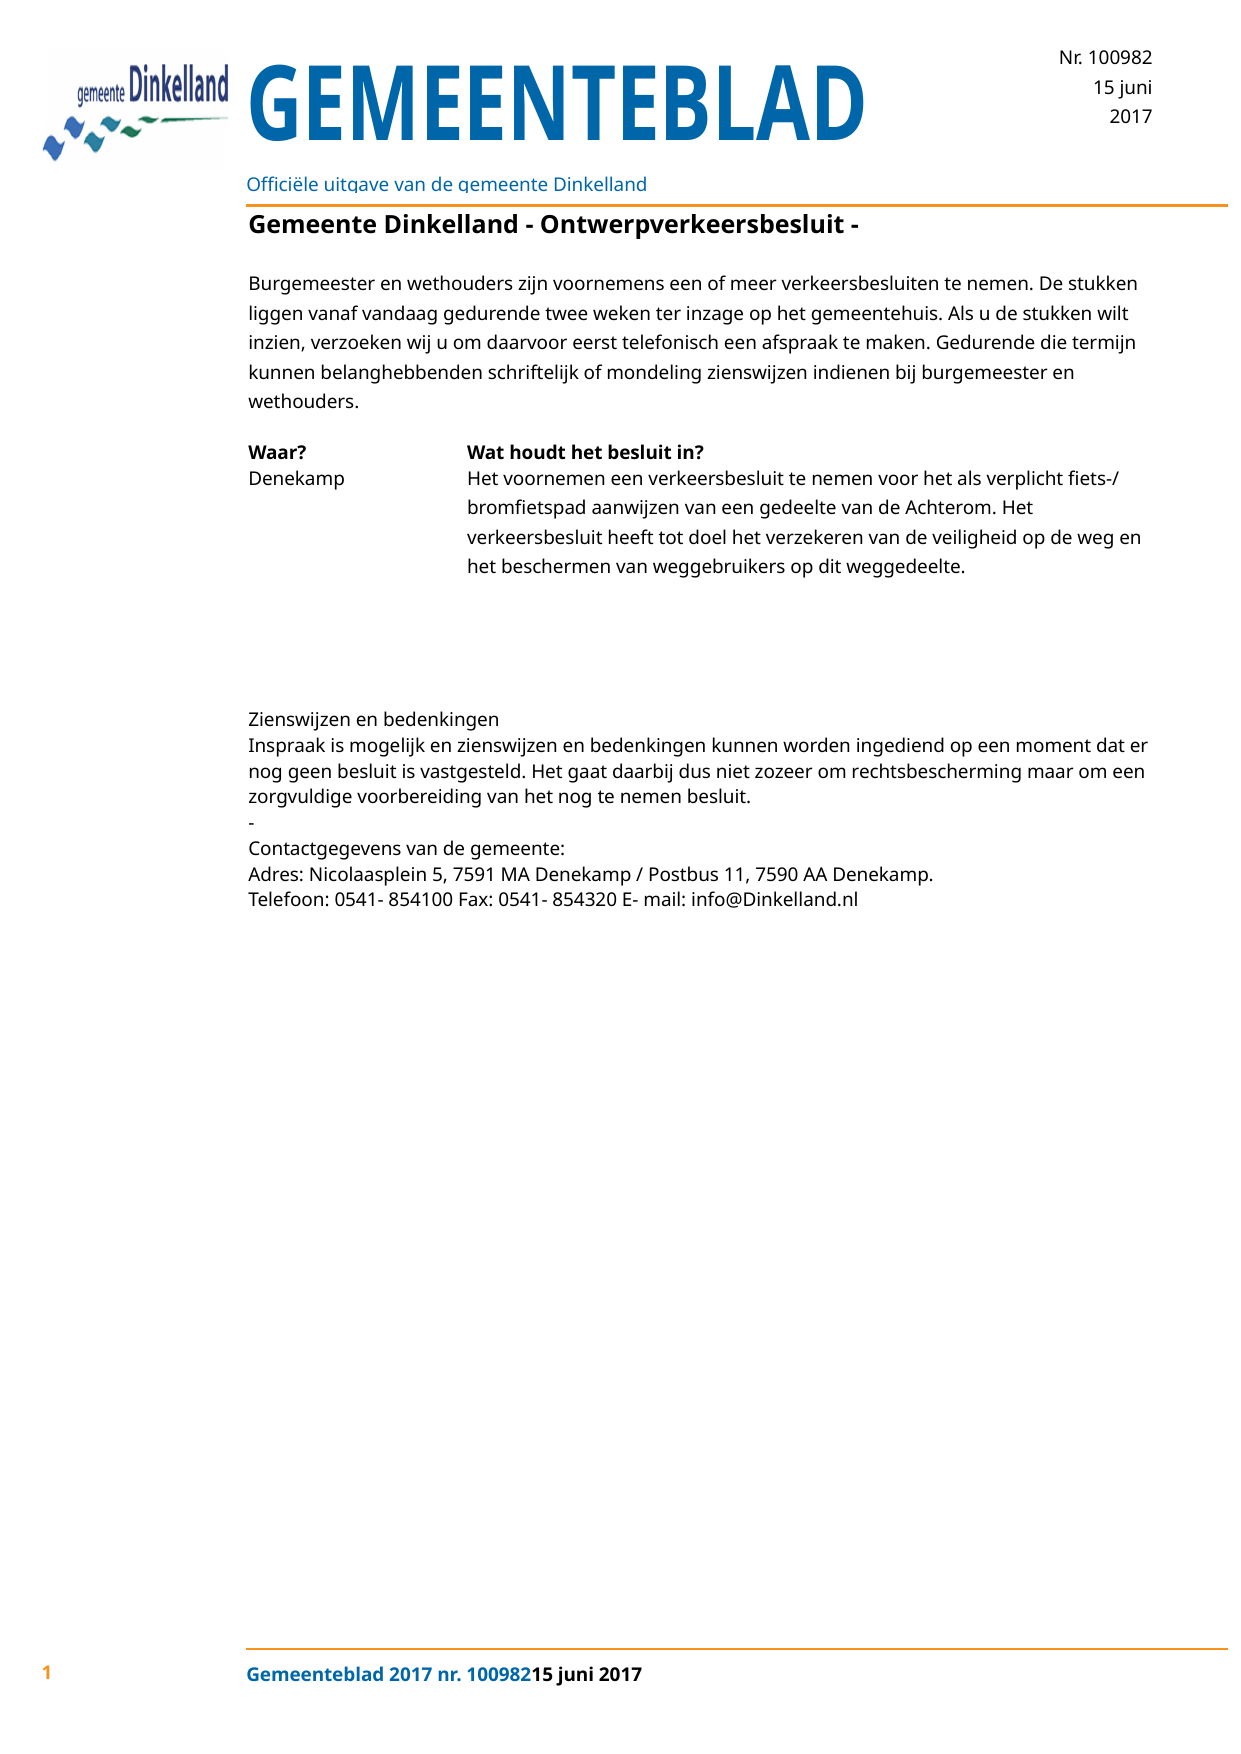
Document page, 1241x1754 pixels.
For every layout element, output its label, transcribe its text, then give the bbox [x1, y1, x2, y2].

text - [248, 809, 1152, 835]
text Gemeente Dinkelland - Ontwerpverkeersbesluit - [248, 207, 1152, 241]
text Telefoon: 0541- 854100 Fax: 0541- 854320 E- mail: info@Dinkelland.nl [248, 887, 1152, 912]
table_header Wat houdt het besluit in? [467, 439, 1152, 465]
text Burgemeester en wethouders zijn voornemens een of meer verkeersbesluiten te nemen. De stukken liggen vanaf vandaag gedurende twee weken ter inzage op het gemeentehuis. Als u de stukken wilt inzien, verzoeken wij u om daarvoor eerst telefonisch een afspraak te maken. Gedurende die termijn kunnen belanghebbenden schriftelijk of mondeling zienswijzen indienen bij burgemeester en wethouders. [248, 270, 1152, 414]
table_header Waar? [248, 439, 467, 465]
table_cell Denekamp [248, 465, 467, 579]
text Adres: Nicolaasplein 5, 7591 MA Denekamp / Postbus 11, 7590 AA Denekamp. [248, 861, 1152, 887]
text Inspraak is mogelijk en zienswijzen en bedenkingen kunnen worden ingediend op een moment dat er nog geen besluit is vastgesteld. Het gaat daarbij dus niet zozeer om rechtsbescherming maar om een zorgvuldige voorbereiding van het nog te nemen besluit. [248, 732, 1152, 809]
table_cell Het voornemen een verkeersbesluit te nemen voor het als verplicht fiets-/ bromfietspad aanwijzen van een gedeelte van de Achterom. Het verkeersbesluit heeft tot doel het verzekeren van de veiligheid op de weg en het beschermen van weggebruikers op dit weggedeelte. [467, 465, 1152, 579]
text Zienswijzen en bedenkingen [248, 707, 1152, 732]
picture [41, 47, 231, 172]
text Contactgegevens van de gemeente: [248, 835, 1152, 861]
